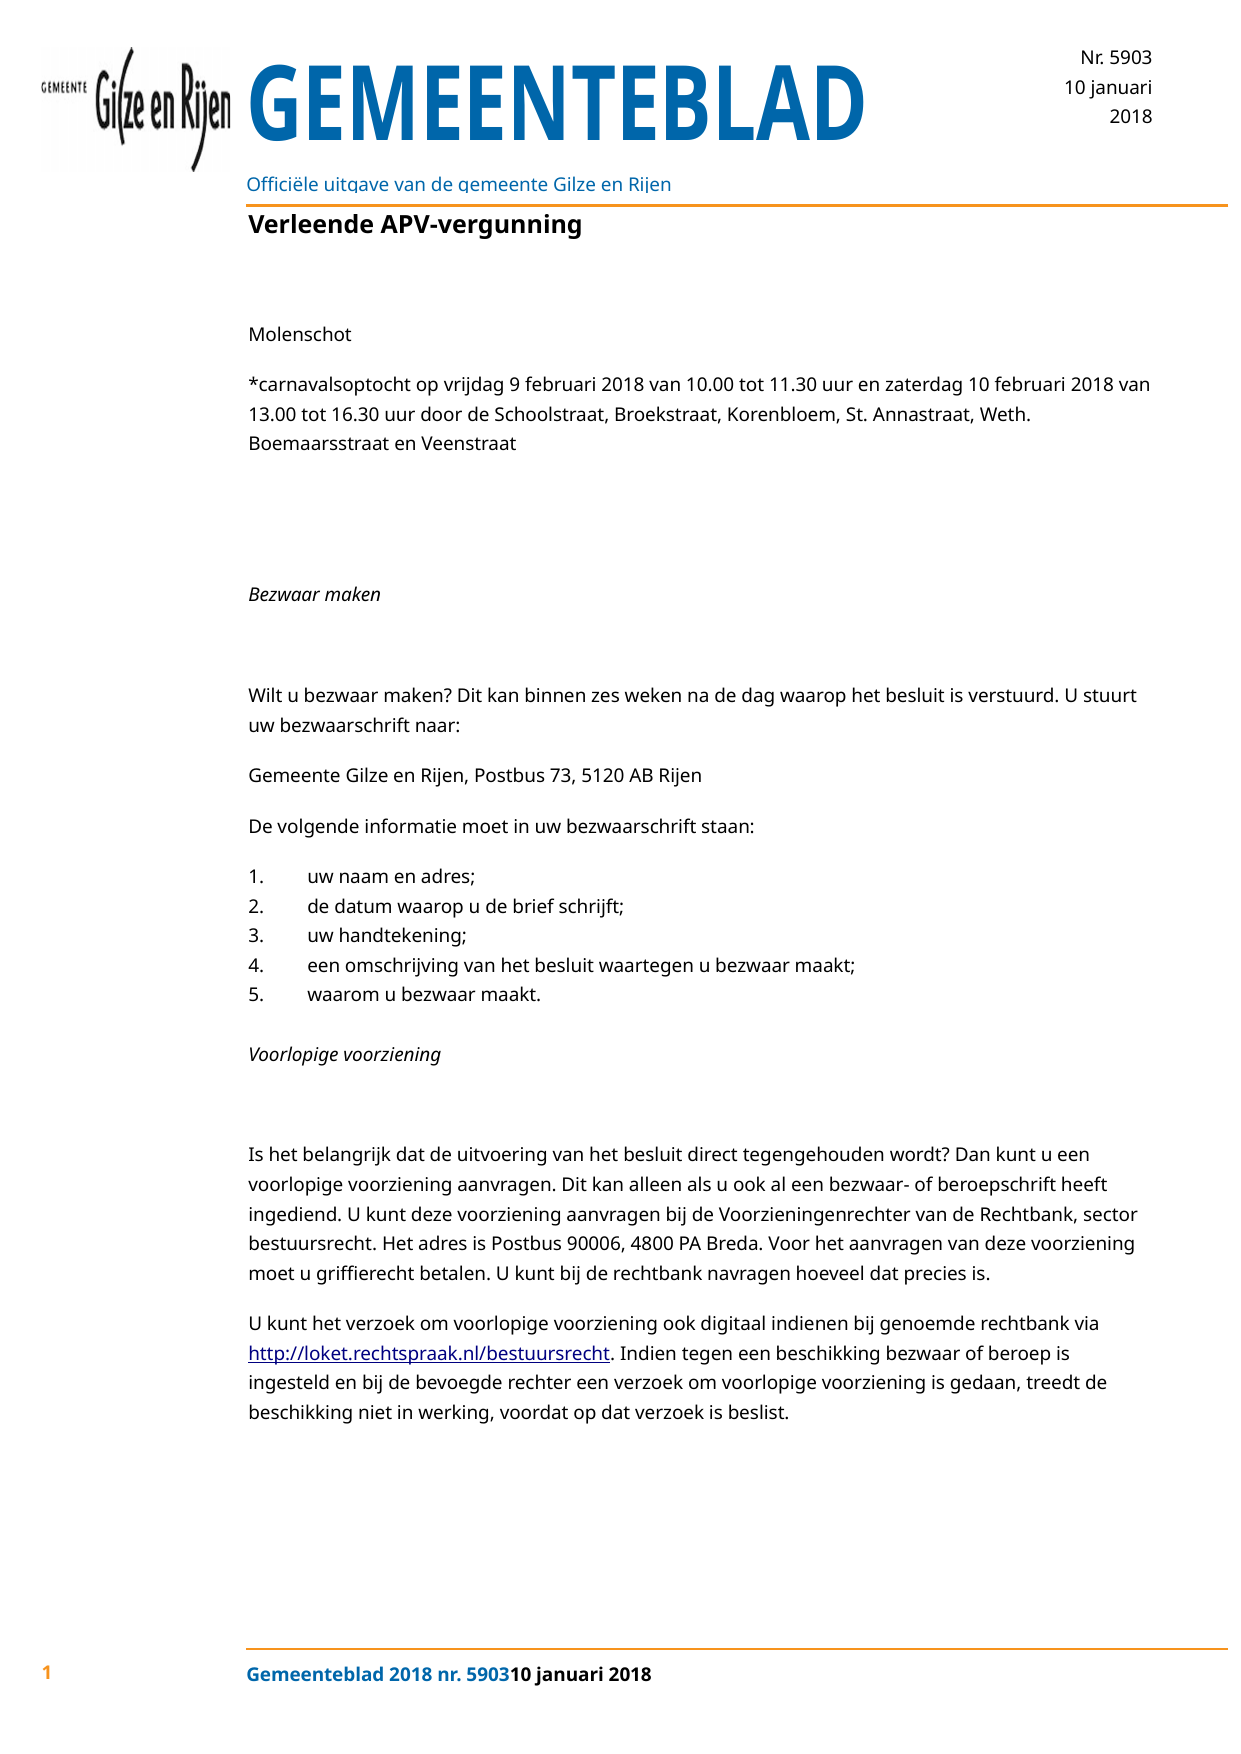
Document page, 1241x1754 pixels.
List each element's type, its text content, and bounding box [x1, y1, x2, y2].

text Voorlopige voorziening [248, 1041, 1152, 1066]
list de datum waarop u de brief schrijft; [248, 893, 1152, 918]
list uw naam en adres; [248, 863, 1152, 889]
text De volgende informatie moet in uw bezwaarschrift staan: [248, 813, 1152, 838]
text Verleende APV-vergunning [248, 207, 1152, 241]
list een omschrijving van het besluit waartegen u bezwaar maakt; [248, 952, 1152, 978]
text Is het belangrijk dat de uitvoering van het besluit direct tegengehouden wordt? Dan kunt u een voorlopige voorziening aanvragen. Dit kan alleen als u ook al een bezwaar- of beroepschrift heeft ingediend. U kunt deze voorziening aanvragen bij de Voorzieningenrechter van de Rechtbank, sector bestuursrecht. Het adres is Postbus 90006, 4800 PA Breda. Voor het aanvragen van deze voorziening moet u griffierecht betalen. U kunt bij de rechtbank navragen hoeveel dat precies is. [248, 1142, 1152, 1286]
text Wilt u bezwaar maken? Dit kan binnen zes weken na de dag waarop het besluit is verstuurd. U stuurt uw bezwaarschrift naar: [248, 682, 1152, 738]
text *carnavalsoptocht op vrijdag 9 februari 2018 van 10.00 tot 11.30 uur en zaterdag 10 februari 2018 van 13.00 tot 16.30 uur door de Schoolstraat, Broekstraat, Korenbloem, St. Annastraat, Weth. Boemaarsstraat en Veenstraat [248, 371, 1152, 456]
text Gemeente Gilze en Rijen, Postbus 73, 5120 AB Rijen [248, 762, 1152, 788]
text Molenschot [248, 321, 1152, 346]
list uw handtekening; [248, 922, 1152, 948]
list waarom u bezwaar maakt. [248, 982, 1152, 1007]
text U kunt het verzoek om voorlopige voorziening ook digitaal indienen bij genoemde rechtbank via http://loket.rechtspraak.nl/bestuursrecht. Indien tegen een beschikking bezwaar of beroep is ingesteld en bij de bevoegde rechter een verzoek om voorlopige voorziening is gedaan, treedt de beschikking niet in werking, voordat op dat verzoek is beslist. [248, 1310, 1152, 1425]
text Bezwaar maken [248, 582, 1152, 607]
picture [41, 47, 231, 172]
